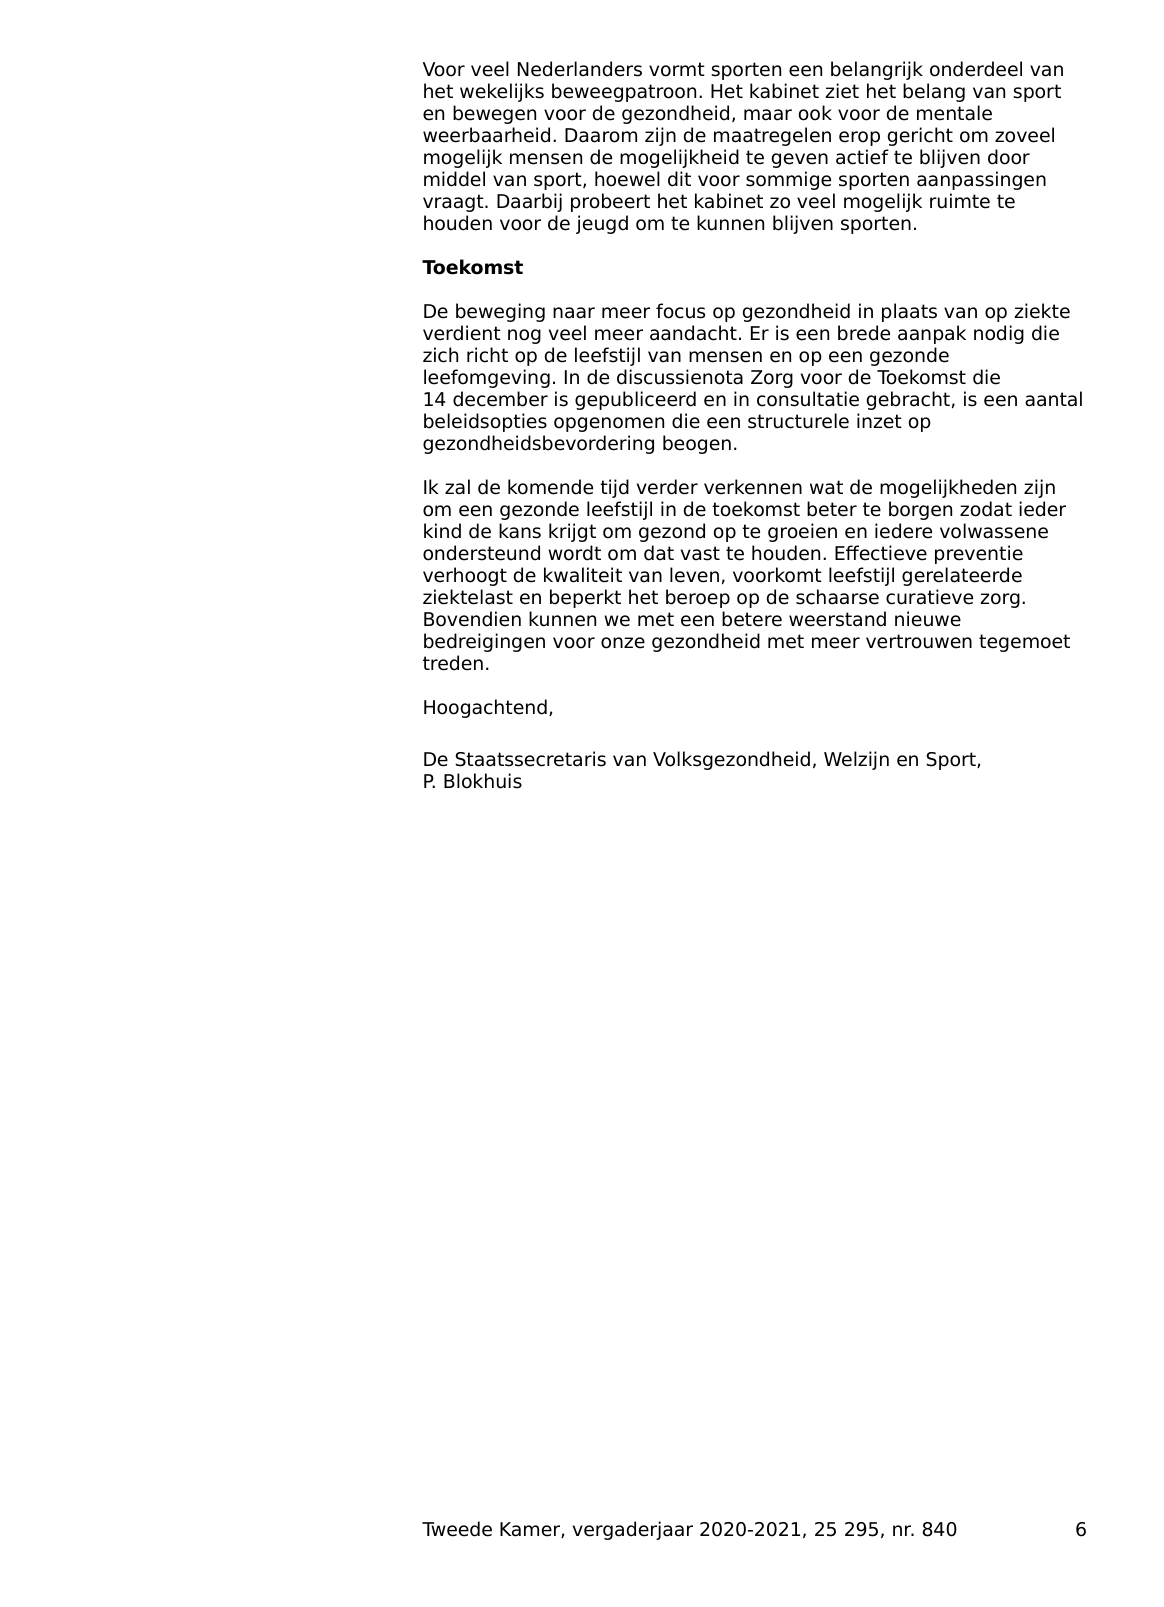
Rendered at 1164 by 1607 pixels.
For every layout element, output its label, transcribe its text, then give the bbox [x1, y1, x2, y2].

text Ik zal de komende tijd verder verkennen wat de mogelijkheden zijn om een gezonde leefstijl in de toekomst beter te borgen zodat ieder kind de kans krijgt om gezond op te groeien en iedere volwassene ondersteund wordt om dat vast te houden. Effectieve preventie verhoogt de kwaliteit van leven, voorkomt leefstijl gerelateerde ziektelast en beperkt het beroep op de schaarse curatieve zorg. Bovendien kunnen we met een betere weerstand nieuwe bedreigingen voor onze gezondheid met meer vertrouwen tegemoet treden. [422, 477, 1087, 675]
text De Staatssecretaris van Volksgezondheid, Welzijn en Sport, P. Blokhuis [422, 749, 1087, 793]
subtitle Toekomst [422, 257, 1087, 279]
text De beweging naar meer focus op gezondheid in plaats van op ziekte verdient nog veel meer aandacht. Er is een brede aanpak nodig die zich richt op de leefstijl van mensen en op een gezonde leefomgeving. In de discussienota Zorg voor de Toekomst die 14 december is gepubliceerd en in consultatie gebracht, is een aantal beleidsopties opgenomen die een structurele inzet op gezondheidsbevordering beogen. [422, 301, 1087, 455]
text Hoogachtend, [422, 697, 1087, 719]
text Voor veel Nederlanders vormt sporten een belangrijk onderdeel van het wekelijks beweegpatroon. Het kabinet ziet het belang van sport en bewegen voor de gezondheid, maar ook voor de mentale weerbaarheid. Daarom zijn de maatregelen erop gericht om zoveel mogelijk mensen de mogelijkheid te geven actief te blijven door middel van sport, hoewel dit voor sommige sporten aanpassingen vraagt. Daarbij probeert het kabinet zo veel mogelijk ruimte te houden voor de jeugd om te kunnen blijven sporten. [422, 59, 1087, 235]
